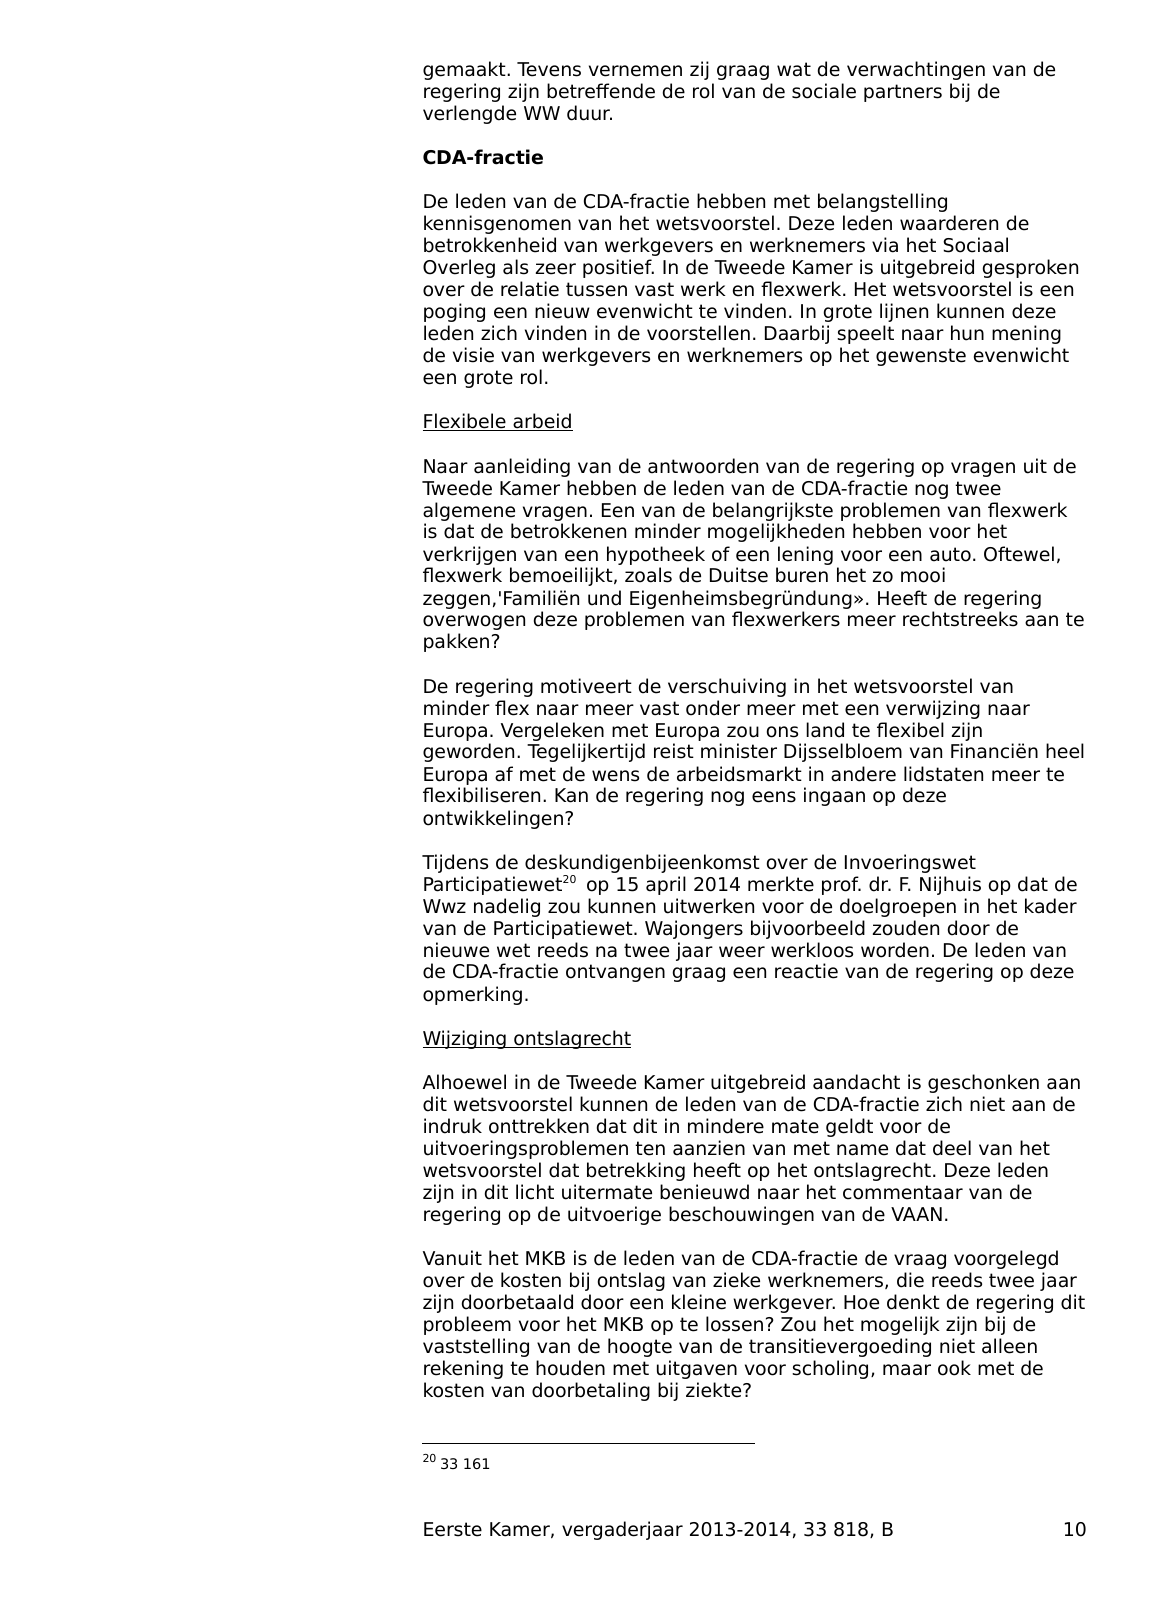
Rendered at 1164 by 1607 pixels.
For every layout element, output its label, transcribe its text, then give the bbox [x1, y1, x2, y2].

text Tijdens de deskundigenbijeenkomst over de Invoeringswet Participatiewet op 15 april 2014 merkte prof. dr. F. Nijhuis op dat de Wwz nadelig zou kunnen uitwerken voor de doelgroepen in het kader van de Participatiewet. Wajongers bijvoorbeeld zouden door de nieuwe wet reeds na twee jaar weer werkloos worden. De leden van de CDA-fractie ontvangen graag een reactie van de regering op deze opmerking. [422, 852, 1087, 1005]
text 33 161 [422, 1452, 1087, 1474]
text De regering motiveert de verschuiving in het wetsvoorstel van minder flex naar meer vast onder meer met een verwijzing naar Europa. Vergeleken met Europa zou ons land te flexibel zijn geworden. Tegelijkertijd reist minister Dijsselbloem van Financiën heel Europa af met de wens de arbeidsmarkt in andere lidstaten meer te flexibiliseren. Kan de regering nog eens ingaan op deze ontwikkelingen? [422, 676, 1087, 829]
subtitle CDA-fractie [422, 147, 1087, 169]
text Naar aanleiding van de antwoorden van de regering op vragen uit de Tweede Kamer hebben de leden van de CDA-fractie nog twee algemene vragen. Een van de belangrijkste problemen van flexwerk is dat de betrokkenen minder mogelijkheden hebben voor het verkrijgen van een hypotheek of een lening voor een auto. Oftewel, flexwerk bemoeilijkt, zoals de Duitse buren het zo mooi zeggen,'Familiën und Eigenheimsbegründung». Heeft de regering overwogen deze problemen van flexwerkers meer rechtstreeks aan te pakken? [422, 456, 1087, 653]
text Vanuit het MKB is de leden van de CDA-fractie de vraag voorgelegd over de kosten bij ontslag van zieke werknemers, die reeds twee jaar zijn doorbetaald door een kleine werkgever. Hoe denkt de regering dit probleem voor het MKB op te lossen? Zou het mogelijk zijn bij de vaststelling van de hoogte van de transitievergoeding niet alleen rekening te houden met uitgaven voor scholing, maar ook met de kosten van doorbetaling bij ziekte? [422, 1248, 1087, 1402]
subtitle Wijziging ontslagrecht [422, 1028, 1087, 1049]
text gemaakt. Tevens vernemen zij graag wat de verwachtingen van de regering zijn betreffende de rol van de sociale partners bij de verlengde WW duur. [422, 59, 1087, 125]
text Alhoewel in de Tweede Kamer uitgebreid aandacht is geschonken aan dit wetsvoorstel kunnen de leden van de CDA-fractie zich niet aan de indruk onttrekken dat dit in mindere mate geldt voor de uitvoeringsproblemen ten aanzien van met name dat deel van het wetsvoorstel dat betrekking heeft op het ontslagrecht. Deze leden zijn in dit licht uitermate benieuwd naar het commentaar van de regering op de uitvoerige beschouwingen van de VAAN. [422, 1072, 1087, 1226]
text De leden van de CDA-fractie hebben met belangstelling kennisgenomen van het wetsvoorstel. Deze leden waarderen de betrokkenheid van werkgevers en werknemers via het Sociaal Overleg als zeer positief. In de Tweede Kamer is uitgebreid gesproken over de relatie tussen vast werk en flexwerk. Het wetsvoorstel is een poging een nieuw evenwicht te vinden. In grote lijnen kunnen deze leden zich vinden in de voorstellen. Daarbij speelt naar hun mening de visie van werkgevers en werknemers op het gewenste evenwicht een grote rol. [422, 191, 1087, 389]
subtitle Flexibele arbeid [422, 411, 1087, 433]
